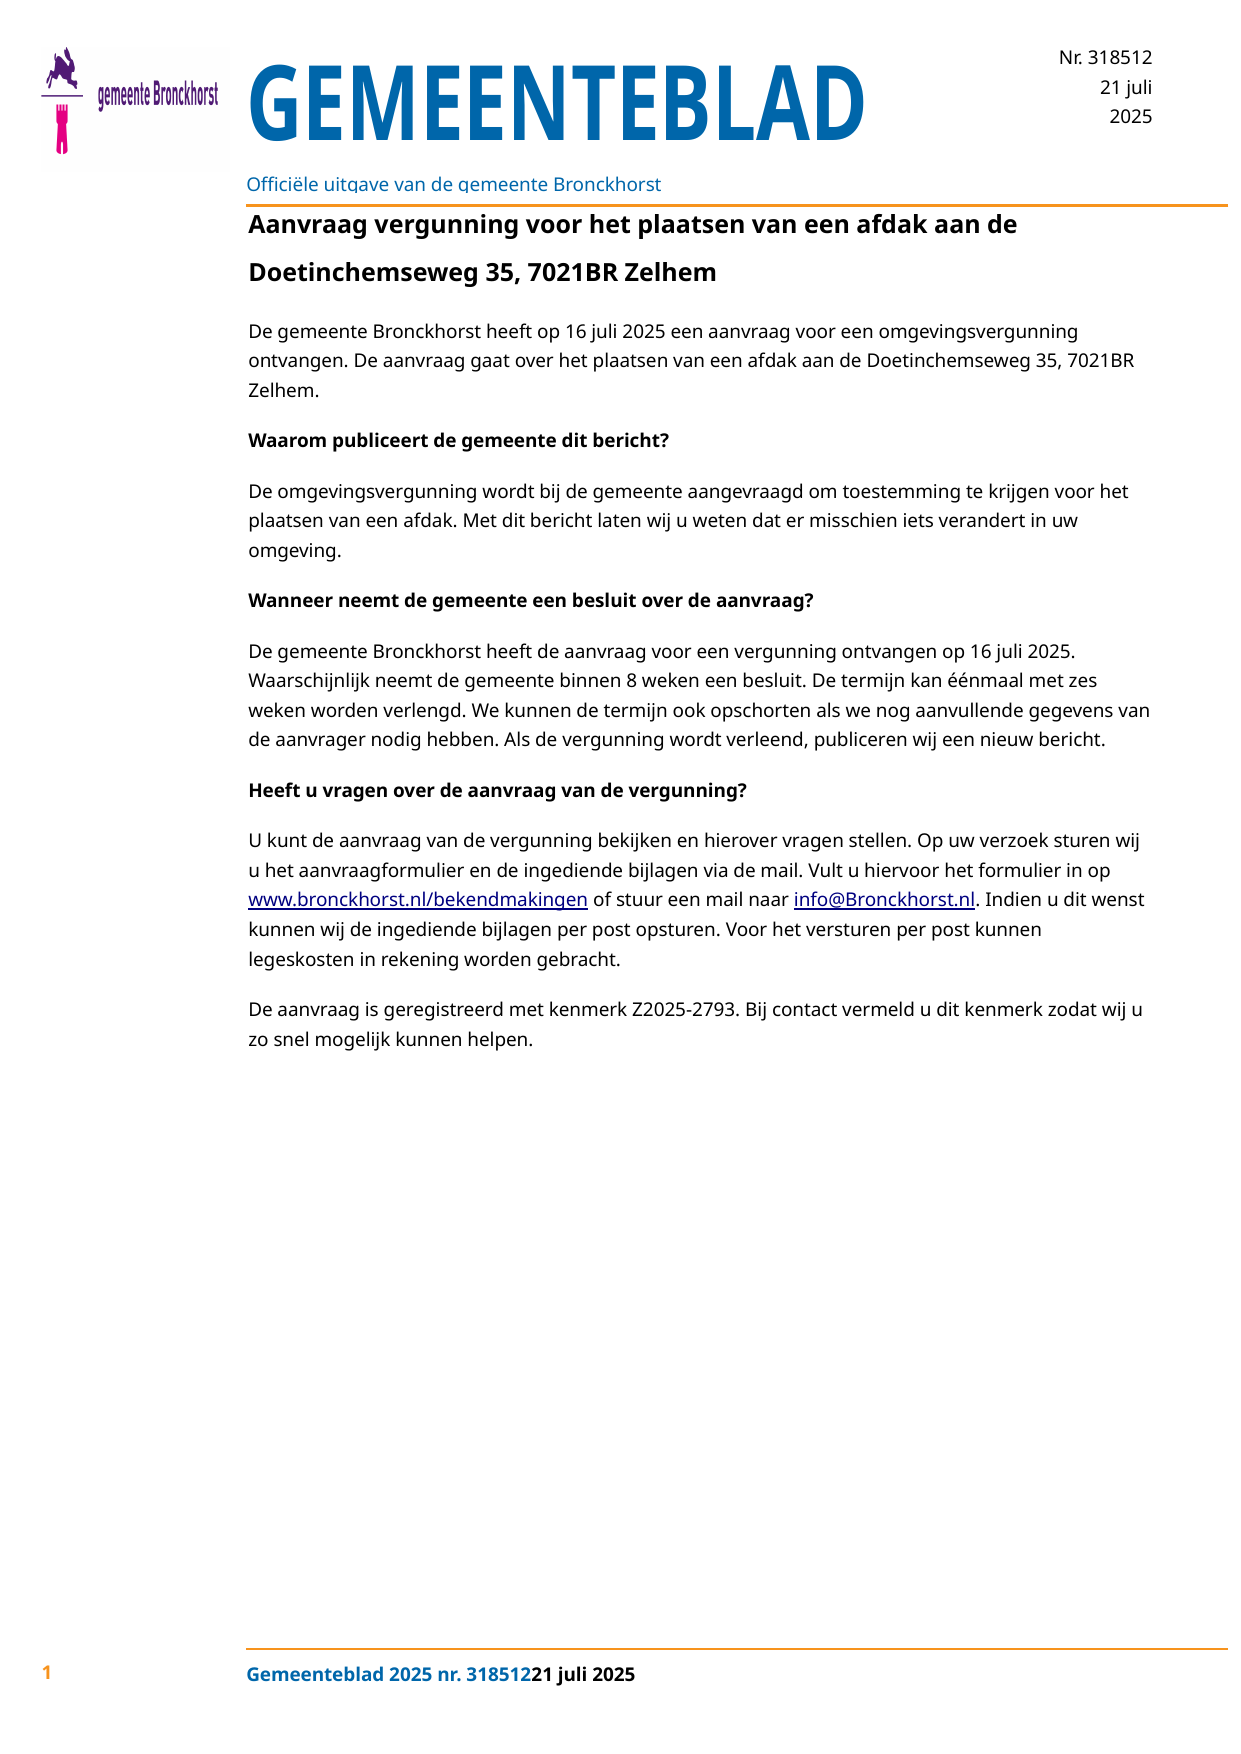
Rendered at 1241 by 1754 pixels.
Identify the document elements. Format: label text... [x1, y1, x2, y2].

text Wanneer neemt de gemeente een besluit over de aanvraag? [248, 587, 1152, 613]
text U kunt de aanvraag van de vergunning bekijken en hierover vragen stellen. Op uw verzoek sturen wij u het aanvraagformulier en de ingediende bijlagen via de mail. Vult u hiervoor het formulier in op www.bronckhorst.nl/bekendmakingen of stuur een mail naar info@Bronckhorst.nl. Indien u dit wenst kunnen wij de ingediende bijlagen per post opsturen. Voor het versturen per post kunnen legeskosten in rekening worden gebracht. [248, 827, 1152, 972]
text De gemeente Bronckhorst heeft de aanvraag voor een vergunning ontvangen op 16 juli 2025. Waarschijnlijk neemt de gemeente binnen 8 weken een besluit. De termijn kan éénmaal met zes weken worden verlengd. We kunnen de termijn ook opschorten als we nog aanvullende gegevens van de aanvrager nodig hebben. Als de vergunning wordt verleend, publiceren wij een nieuw bericht. [248, 638, 1152, 752]
picture [41, 47, 231, 172]
text De omgevingsvergunning wordt bij de gemeente aangevraagd om toestemming te krijgen voor het plaatsen van een afdak. Met dit bericht laten wij u weten dat er misschien iets verandert in uw omgeving. [248, 478, 1152, 563]
text De aanvraag is geregistreerd met kenmerk Z2025-2793. Bij contact vermeld u dit kenmerk zodat wij u zo snel mogelijk kunnen helpen. [248, 996, 1152, 1052]
text Heeft u vragen over de aanvraag van de vergunning? [248, 777, 1152, 803]
text Waarom publiceert de gemeente dit bericht? [248, 427, 1152, 453]
text De gemeente Bronckhorst heeft op 16 juli 2025 een aanvraag voor een omgevingsvergunning ontvangen. De aanvraag gaat over het plaatsen van een afdak aan de Doetinchemseweg 35, 7021BR Zelhem. [248, 318, 1152, 403]
text Aanvraag vergunning voor het plaatsen van een afdak aan de Doetinchemseweg 35, 7021BR Zelhem [248, 207, 1152, 288]
